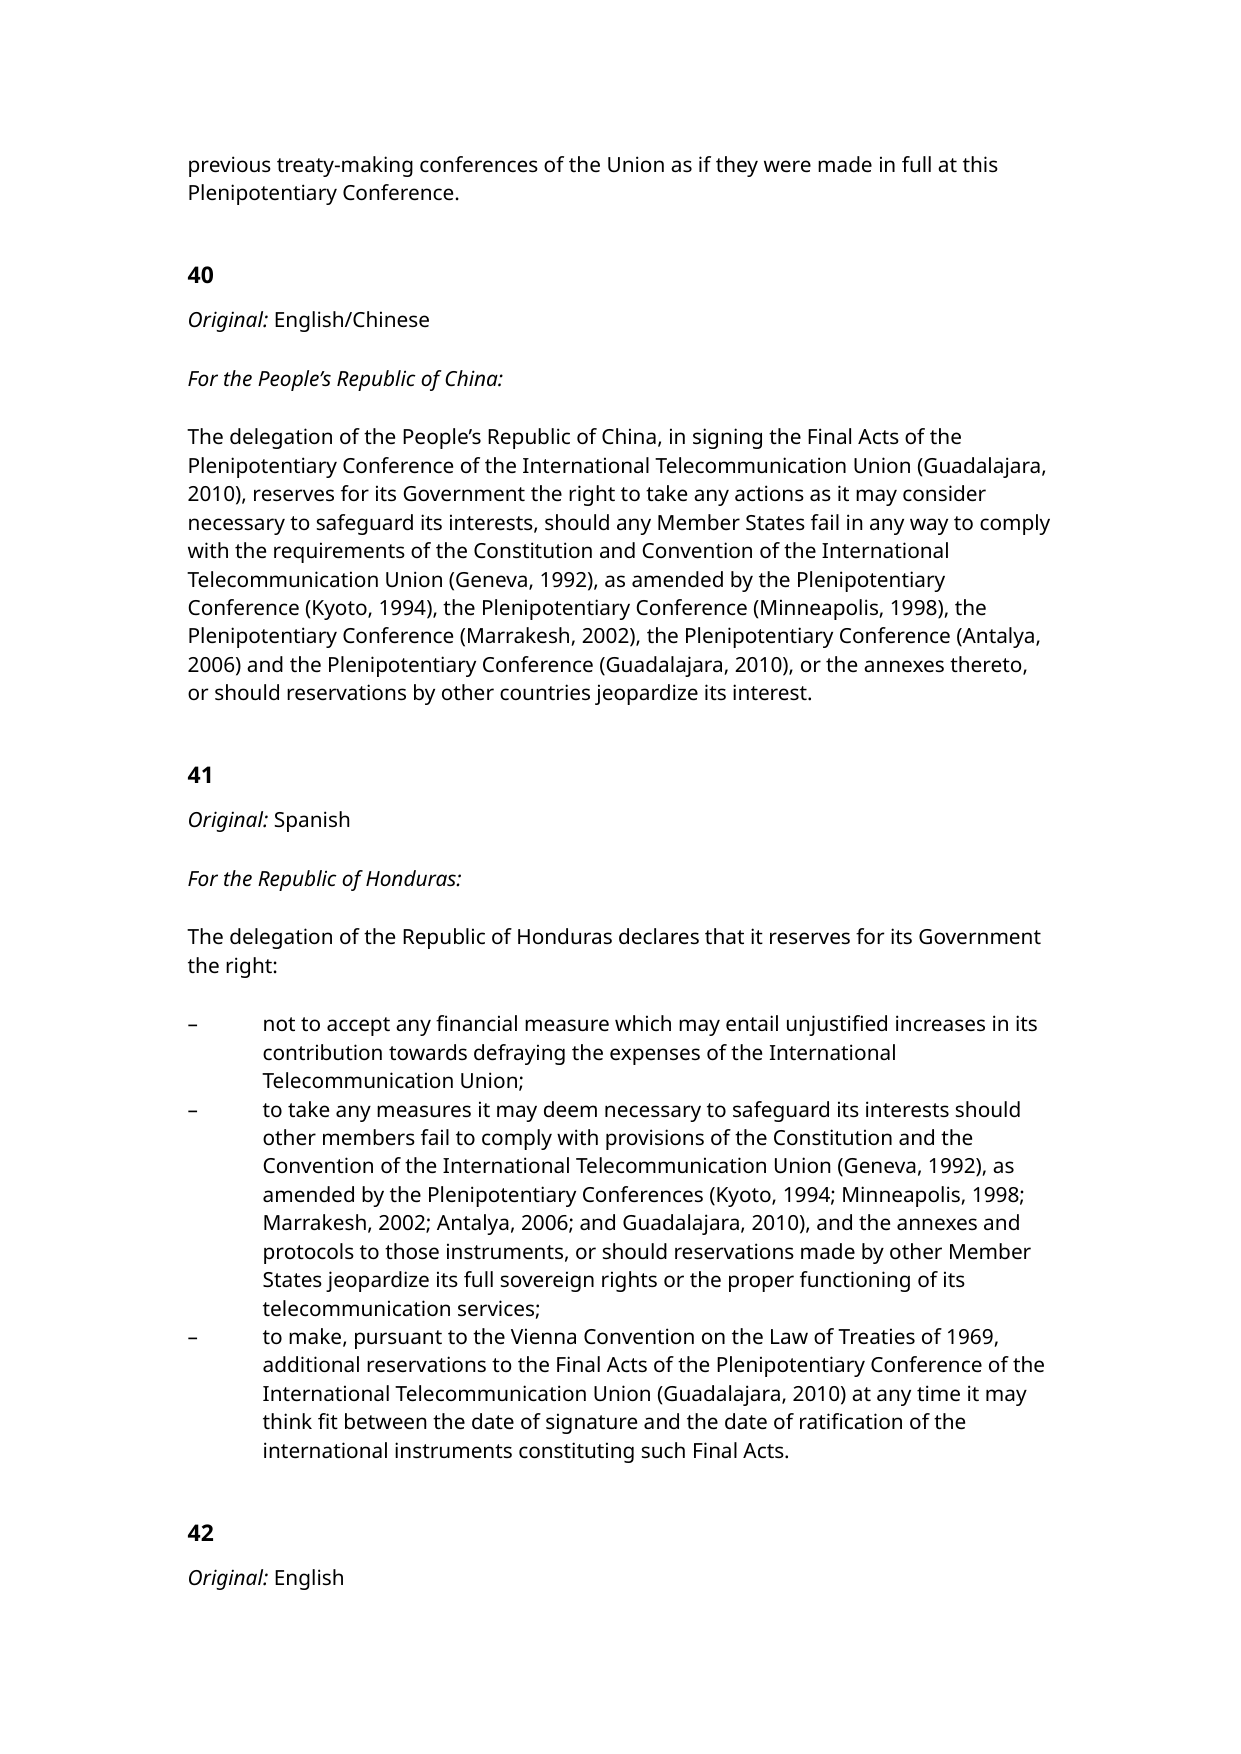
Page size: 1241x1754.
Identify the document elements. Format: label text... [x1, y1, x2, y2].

text The delegation of the People’s Republic of China, in signing the Final Acts of the Plenipotentiary Conference of the International Telecommunication Union (Guadalajara, 2010), reserves for its Government the right to take any actions as it may consider necessary to safeguard its interests, should any Member States fail in any way to comply with the requirements of the Constitution and Convention of the International Telecommunication Union (Geneva, 1992), as amended by the Plenipotentiary Conference (Kyoto, 1994), the Plenipotentiary Conference (Minneapolis, 1998), the Plenipotentiary Conference (Marrakesh, 2002), the Plenipotentiary Conference (Antalya, 2006) and the Plenipotentiary Conference (Guadalajara, 2010), or the annexes thereto, or should reservations by other countries jeopardize its interest. [187, 422, 1053, 707]
text For the Republic of Honduras: [187, 864, 1053, 892]
text Original: English [187, 1563, 1053, 1592]
text For the People’s Republic of China: [187, 364, 1053, 392]
text Original: Spanish [187, 806, 1053, 834]
text previous treaty-making conferences of the Union as if they were made in full at this Plenipotentiary Conference. [187, 150, 1053, 207]
subtitle 41 [187, 759, 1053, 791]
subtitle 42 [187, 1517, 1053, 1548]
list to take any measures it may deem necessary to safeguard its interests should other members fail to comply with provisions of the Constitution and the Convention of the International Telecommunication Union (Geneva, 1992), as amended by the Plenipotentiary Conferences (Kyoto, 1994; Minneapolis, 1998; Marrakesh, 2002; Antalya, 2006; and Guadalajara, 2010), and the annexes and protocols to those instruments, or should reservations made by other Member States jeopardize its full sovereign rights or the proper functioning of its telecommunication services; [187, 1095, 1053, 1322]
text Original: English/Chinese [187, 306, 1053, 334]
list not to accept any financial measure which may entail unjustified increases in its contribution towards defraying the expenses of the International Telecommunication Union; [187, 1009, 1053, 1095]
list to make, pursuant to the Vienna Convention on the Law of Treaties of 1969, additional reservations to the Final Acts of the Plenipotentiary Conference of the International Telecommunication Union (Guadalajara, 2010) at any time it may think fit between the date of signature and the date of ratification of the international instruments constituting such Final Acts. [187, 1322, 1053, 1464]
subtitle 40 [187, 259, 1053, 291]
text The delegation of the Republic of Honduras declares that it reserves for its Government the right: [187, 922, 1053, 979]
